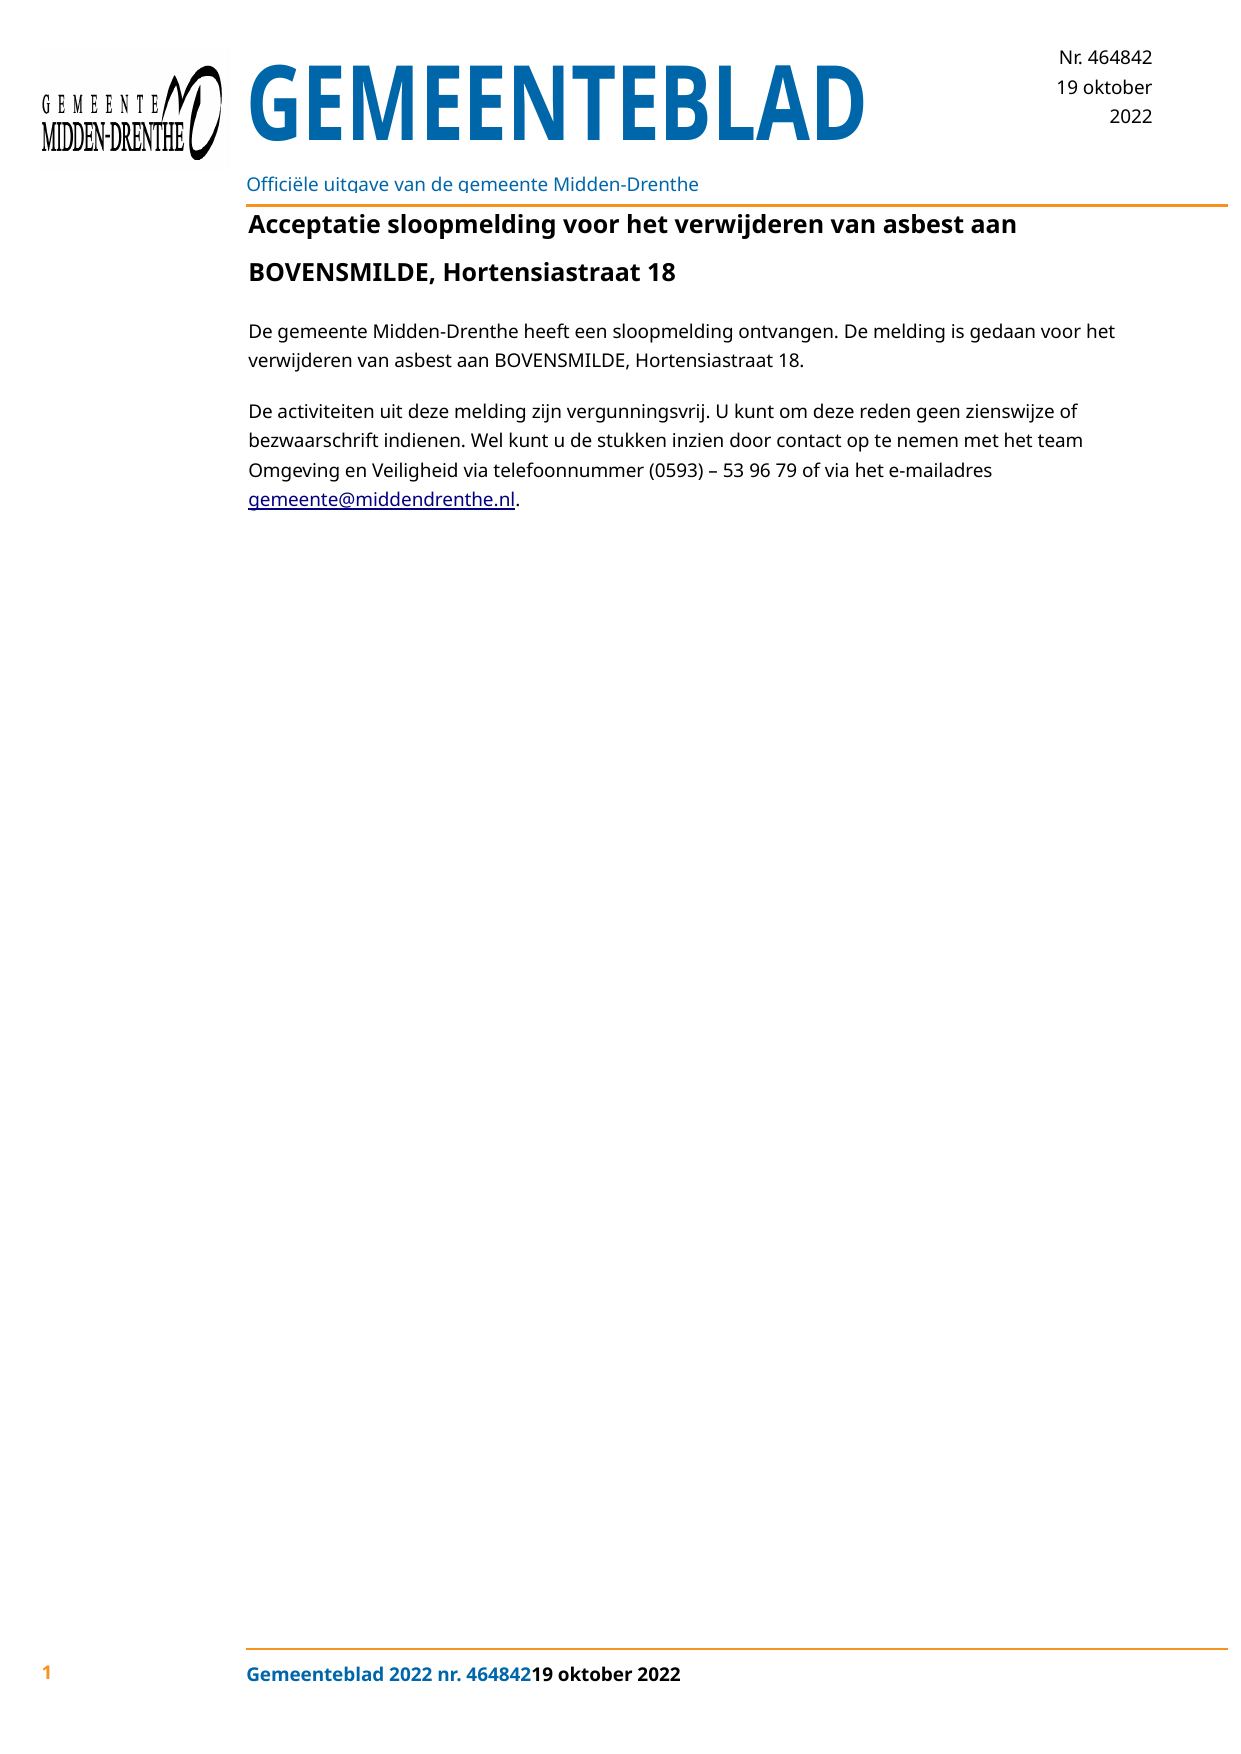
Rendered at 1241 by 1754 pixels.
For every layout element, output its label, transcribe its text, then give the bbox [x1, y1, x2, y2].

text De gemeente Midden-Drenthe heeft een sloopmelding ontvangen. De melding is gedaan voor het verwijderen van asbest aan BOVENSMILDE, Hortensiastraat 18. [248, 318, 1152, 373]
picture [41, 47, 231, 172]
text Acceptatie sloopmelding voor het verwijderen van asbest aan BOVENSMILDE, Hortensiastraat 18 [248, 207, 1152, 288]
text De activiteiten uit deze melding zijn vergunningsvrij. U kunt om deze reden geen zienswijze of bezwaarschrift indienen. Wel kunt u de stukken inzien door contact op te nemen met het team Omgeving en Veiligheid via telefoonnummer (0593) – 53 96 79 of via het e-mailadres gemeente@middendrenthe.nl. [248, 398, 1152, 512]
